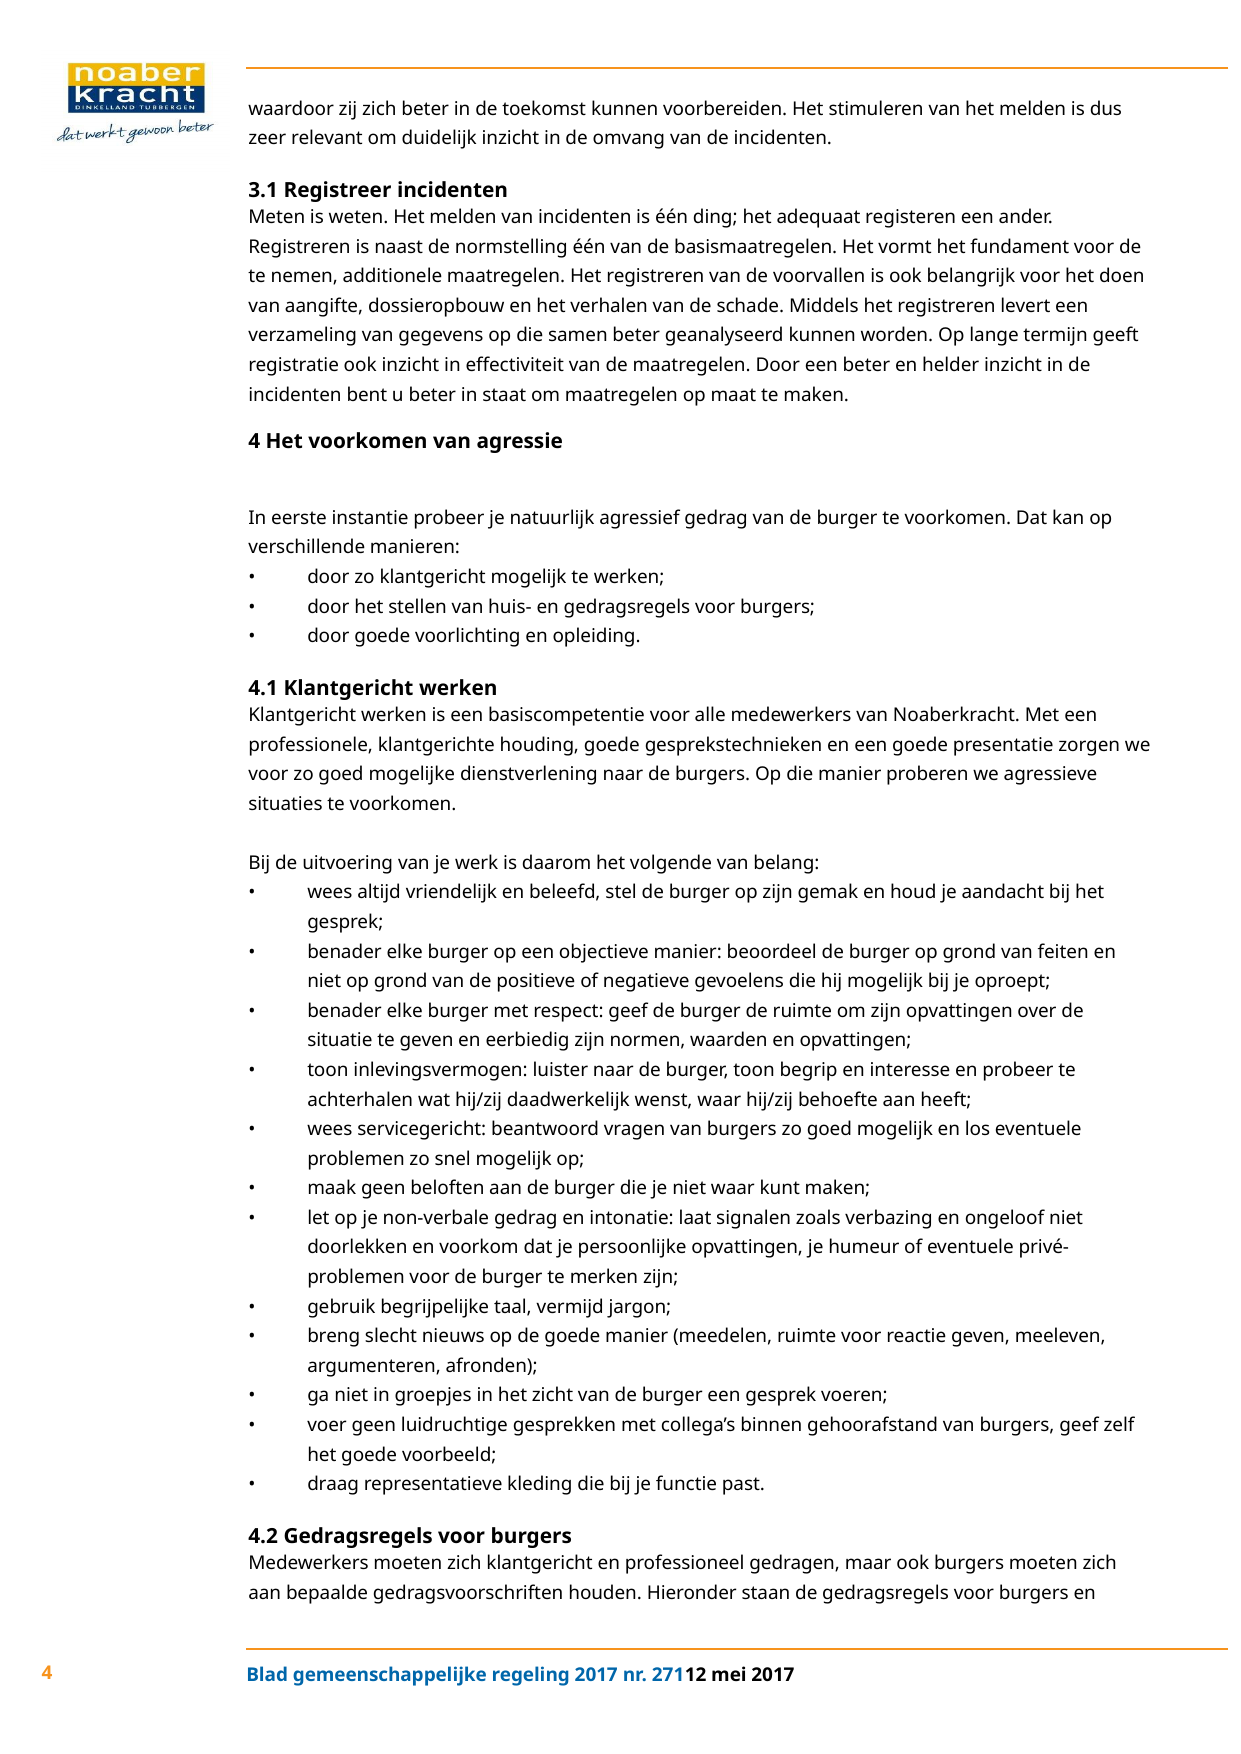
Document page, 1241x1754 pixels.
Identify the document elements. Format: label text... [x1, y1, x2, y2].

list toon inlevingsvermogen: luister naar de burger, toon begrip en interesse en probeer te achterhalen wat hij/zij daadwerkelijk wenst, waar hij/zij behoefte aan heeft; [248, 1056, 1152, 1112]
text 4 Het voorkomen van agressie [248, 426, 1152, 455]
text Medewerkers moeten zich klantgericht en professioneel gedragen, maar ook burgers moeten zich aan bepaalde gedragsvoorschriften houden. Hieronder staan de gedragsregels voor burgers en [248, 1549, 1152, 1604]
text Meten is weten. Het melden van incidenten is één ding; het adequaat registeren een ander. Registreren is naast de normstelling één van de basismaatregelen. Het vormt het fundament voor de te nemen, additionele maatregelen. Het registreren van de voorvallen is ook belangrijk voor het doen van aangifte, dossieropbouw en het verhalen van de schade. Middels het registreren levert een verzameling van gegevens op die samen beter geanalyseerd kunnen worden. Op lange termijn geeft registratie ook inzicht in effectiviteit van de maatregelen. Door een beter en helder inzicht in de incidenten bent u beter in staat om maatregelen op maat te maken. [248, 203, 1152, 406]
text Bij de uitvoering van je werk is daarom het volgende van belang: [248, 849, 1152, 875]
list draag representatieve kleding die bij je functie past. [248, 1470, 1152, 1496]
text waardoor zij zich beter in de toekomst kunnen voorbereiden. Het stimuleren van het melden is dus zeer relevant om duidelijk inzicht in de omvang van de incidenten. [248, 95, 1152, 150]
text Klantgericht werken is een basiscompetentie voor alle medewerkers van Noaberkracht. Met een professionele, klantgerichte houding, goede gesprekstechnieken en een goede presentatie zorgen we voor zo goed mogelijke dienstverlening naar de burgers. Op die manier proberen we agressieve situaties te voorkomen. [248, 701, 1152, 816]
list voer geen luidruchtige gesprekken met collega’s binnen gehoorafstand van burgers, geef zelf het goede voorbeeld; [248, 1411, 1152, 1467]
text In eerste instantie probeer je natuurlijk agressief gedrag van de burger te voorkomen. Dat kan op verschillende manieren: [248, 504, 1152, 559]
list ga niet in groepjes in het zicht van de burger een gesprek voeren; [248, 1382, 1152, 1407]
list wees servicegericht: beantwoord vragen van burgers zo goed mogelijk en los eventuele problemen zo snel mogelijk op; [248, 1115, 1152, 1171]
list benader elke burger met respect: geef de burger de ruimte om zijn opvattingen over de situatie te geven en eerbiedig zijn normen, waarden en opvattingen; [248, 997, 1152, 1052]
list door zo klantgericht mogelijk te werken; [248, 563, 1152, 589]
text 4.2 Gedragsregels voor burgers [248, 1521, 1152, 1549]
list door het stellen van huis- en gedragsregels voor burgers; [248, 593, 1152, 618]
list wees altijd vriendelijk en beleefd, stel de burger op zijn gemak en houd je aandacht bij het gesprek; [248, 879, 1152, 934]
list gebruik begrijpelijke taal, vermijd jargon; [248, 1293, 1152, 1319]
text 4.1 Klantgericht werken [248, 673, 1152, 701]
list benader elke burger op een objectieve manier: beoordeel de burger op grond van feiten en niet op grond van de positieve of negatieve gevoelens die hij mogelijk bij je oproept; [248, 938, 1152, 993]
picture [41, 47, 231, 172]
text 3.1 Registreer incidenten [248, 175, 1152, 203]
list breng slecht nieuws op de goede manier (meedelen, ruimte voor reactie geven, meeleven, argumenteren, afronden); [248, 1322, 1152, 1378]
list let op je non-verbale gedrag en intonatie: laat signalen zoals verbazing en ongeloof niet doorlekken en voorkom dat je persoonlijke opvattingen, je humeur of eventuele privé-problemen voor de burger te merken zijn; [248, 1204, 1152, 1289]
list door goede voorlichting en opleiding. [248, 622, 1152, 648]
list maak geen beloften aan de burger die je niet waar kunt maken; [248, 1174, 1152, 1200]
